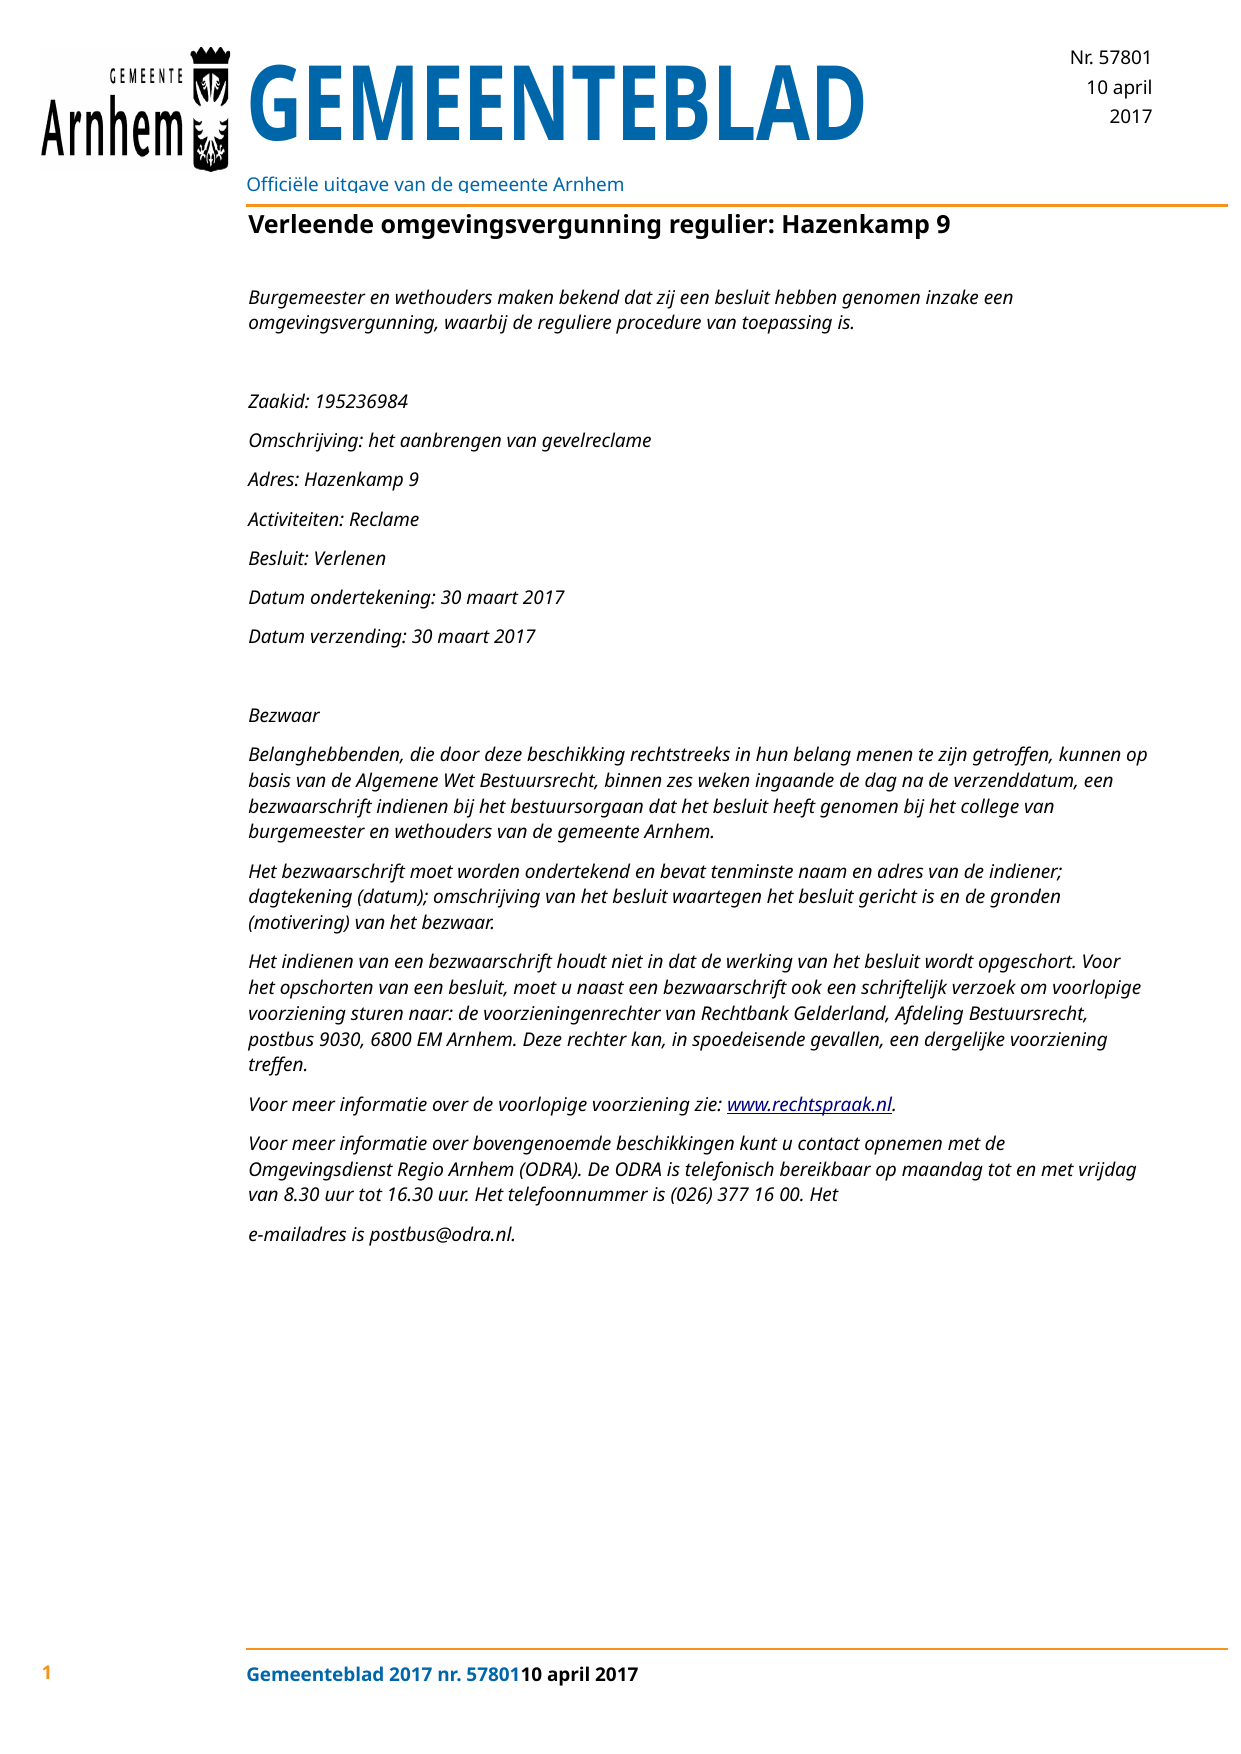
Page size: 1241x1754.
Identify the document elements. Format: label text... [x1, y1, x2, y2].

text Burgemeester en wethouders maken bekend dat zij een besluit hebben genomen inzake een omgevingsvergunning, waarbij de reguliere procedure van toepassing is. [248, 284, 1152, 335]
text Datum verzending: 30 maart 2017 [248, 624, 1152, 649]
text Besluit: Verlenen [248, 545, 1152, 571]
text Belanghebbenden, die door deze beschikking rechtstreeks in hun belang menen te zijn getroffen, kunnen op basis van de Algemene Wet Bestuursrecht, binnen zes weken ingaande de dag na de verzenddatum, een bezwaarschrift indienen bij het bestuursorgaan dat het besluit heeft genomen bij het college van burgemeester en wethouders van de gemeente Arnhem. [248, 742, 1152, 844]
text Bezwaar [248, 702, 1152, 728]
text Zaakid: 195236984 [248, 388, 1152, 414]
text Omschrijving: het aanbrengen van gevelreclame [248, 427, 1152, 453]
text Verleende omgevingsvergunning regulier: Hazenkamp 9 [248, 207, 1152, 241]
text Voor meer informatie over de voorlopige voorziening zie: www.rechtspraak.nl. [248, 1091, 1152, 1117]
text Voor meer informatie over bovengenoemde beschikkingen kunt u contact opnemen met de Omgevingsdienst Regio Arnhem (ODRA). De ODRA is telefonisch bereikbaar op maandag tot en met vrijdag van 8.30 uur tot 16.30 uur. Het telefoonnummer is (026) 377 16 00. Het [248, 1130, 1152, 1207]
text Het indienen van een bezwaarschrift houdt niet in dat de werking van het besluit wordt opgeschort. Voor het opschorten van een besluit, moet u naast een bezwaarschrift ook een schriftelijk verzoek om voorlopige voorziening sturen naar: de voorzieningenrechter van Rechtbank Gelderland, Afdeling Bestuursrecht, postbus 9030, 6800 EM Arnhem. Deze rechter kan, in spoedeisende gevallen, een dergelijke voorziening treffen. [248, 949, 1152, 1077]
text Datum ondertekening: 30 maart 2017 [248, 584, 1152, 610]
text e-mailadres is postbus@odra.nl. [248, 1221, 1152, 1247]
text Het bezwaarschrift moet worden ondertekend en bevat tenminste naam en adres van de indiener; dagtekening (datum); omschrijving van het besluit waartegen het besluit gericht is en de gronden (motivering) van het bezwaar. [248, 858, 1152, 935]
text Adres: Hazenkamp 9 [248, 467, 1152, 492]
text Activiteiten: Reclame [248, 506, 1152, 532]
picture [41, 47, 231, 172]
